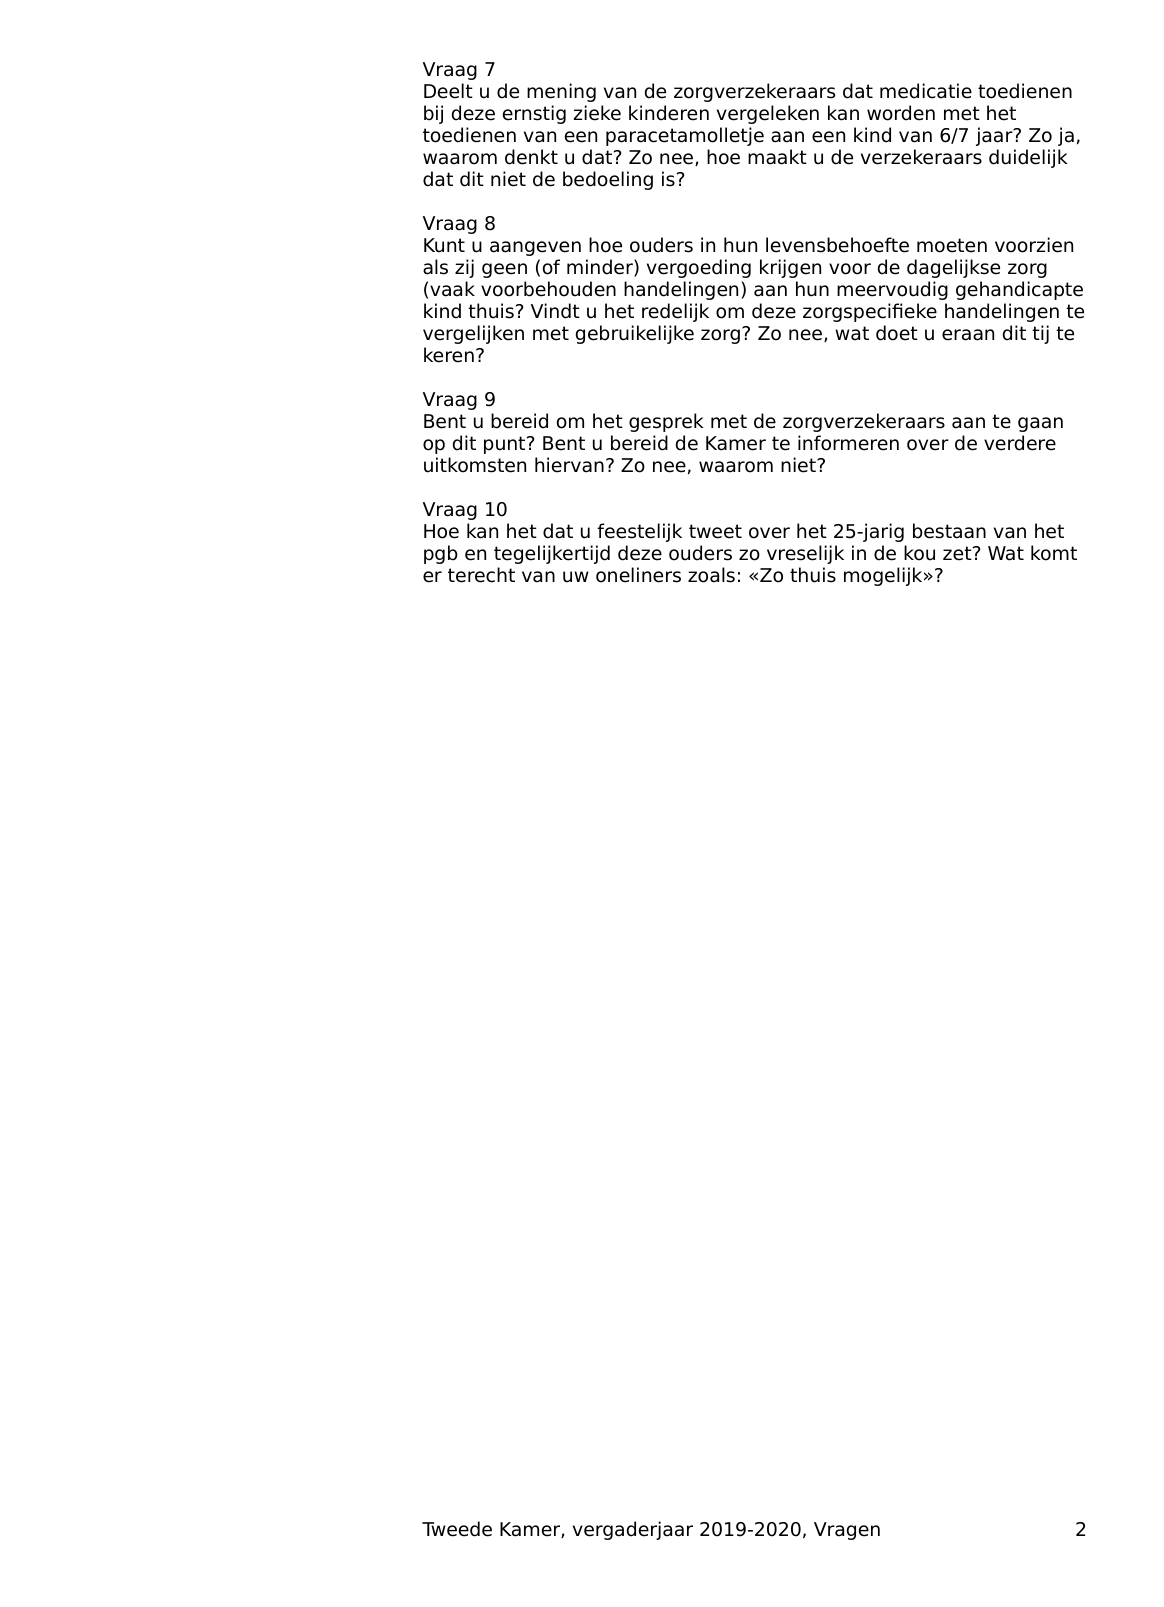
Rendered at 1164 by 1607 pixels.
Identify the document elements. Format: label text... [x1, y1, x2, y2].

text Vraag 9 [422, 389, 1087, 411]
text Deelt u de mening van de zorgverzekeraars dat medicatie toedienen bij deze ernstig zieke kinderen vergeleken kan worden met het toedienen van een paracetamolletje aan een kind van 6/7 jaar? Zo ja, waarom denkt u dat? Zo nee, hoe maakt u de verzekeraars duidelijk dat dit niet de bedoeling is? [422, 81, 1087, 191]
text Bent u bereid om het gesprek met de zorgverzekeraars aan te gaan op dit punt? Bent u bereid de Kamer te informeren over de verdere uitkomsten hiervan? Zo nee, waarom niet? [422, 411, 1087, 477]
text Vraag 8 [422, 213, 1087, 235]
text Vraag 10 [422, 499, 1087, 521]
text Hoe kan het dat u feestelijk tweet over het 25-jarig bestaan van het pgb en tegelijkertijd deze ouders zo vreselijk in de kou zet? Wat komt er terecht van uw oneliners zoals: «Zo thuis mogelijk»? [422, 521, 1087, 587]
text Vraag 7 [422, 59, 1087, 81]
text Kunt u aangeven hoe ouders in hun levensbehoefte moeten voorzien als zij geen (of minder) vergoeding krijgen voor de dagelijkse zorg (vaak voorbehouden handelingen) aan hun meervoudig gehandicapte kind thuis? Vindt u het redelijk om deze zorgspecifieke handelingen te vergelijken met gebruikelijke zorg? Zo nee, wat doet u eraan dit tij te keren? [422, 235, 1087, 367]
